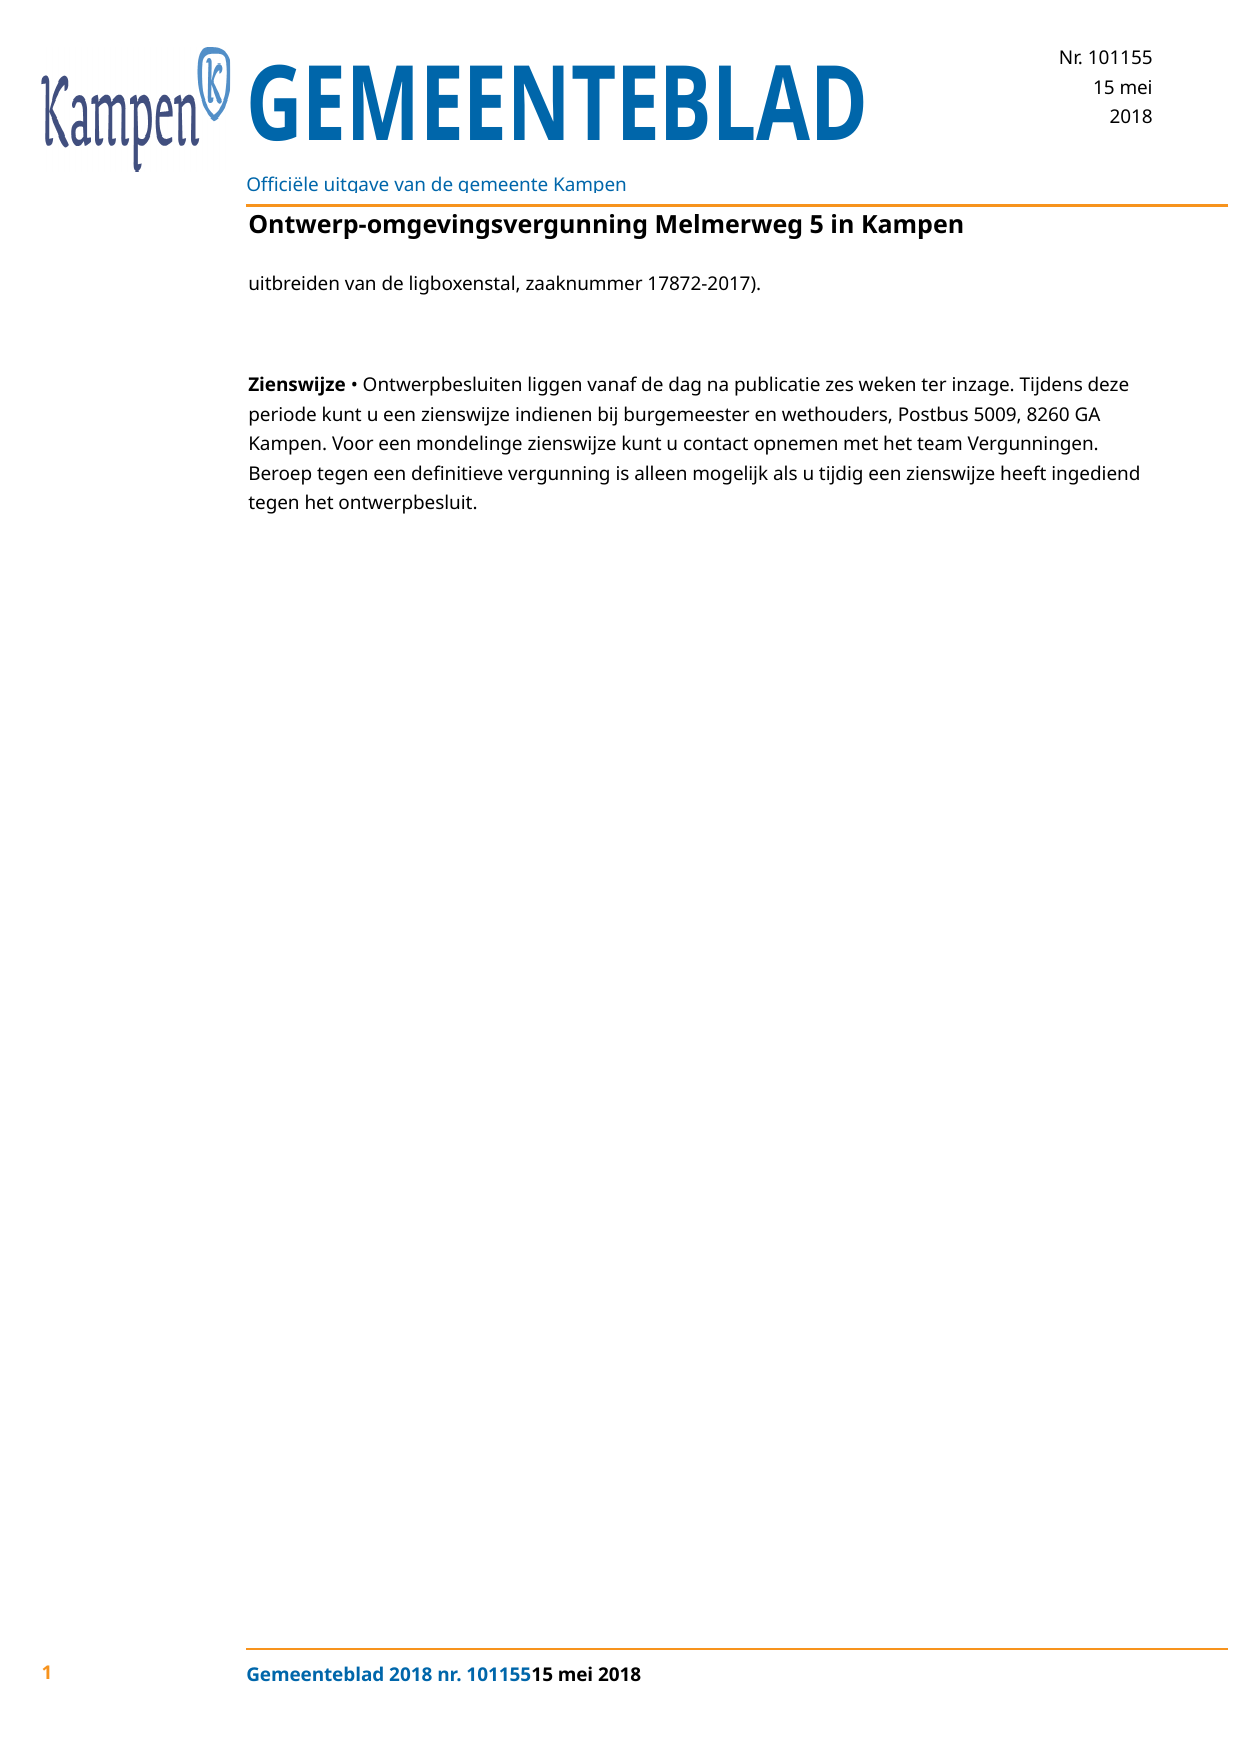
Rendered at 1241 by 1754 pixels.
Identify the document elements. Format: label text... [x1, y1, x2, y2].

text Zienswijze • Ontwerpbesluiten liggen vanaf de dag na publicatie zes weken ter inzage. Tijdens deze periode kunt u een zienswijze indienen bij burgemeester en wethouders, Postbus 5009, 8260 GA Kampen. Voor een mondelinge zienswijze kunt u contact opnemen met het team Vergunningen. Beroep tegen een definitieve vergunning is alleen mogelijk als u tijdig een zienswijze heeft ingediend tegen het ontwerpbesluit. [248, 371, 1152, 515]
picture [41, 47, 231, 172]
text uitbreiden van de ligboxenstal, zaaknummer 17872-2017). [248, 270, 1152, 296]
text Ontwerp-omgevingsvergunning Melmerweg 5 in Kampen [248, 207, 1152, 241]
